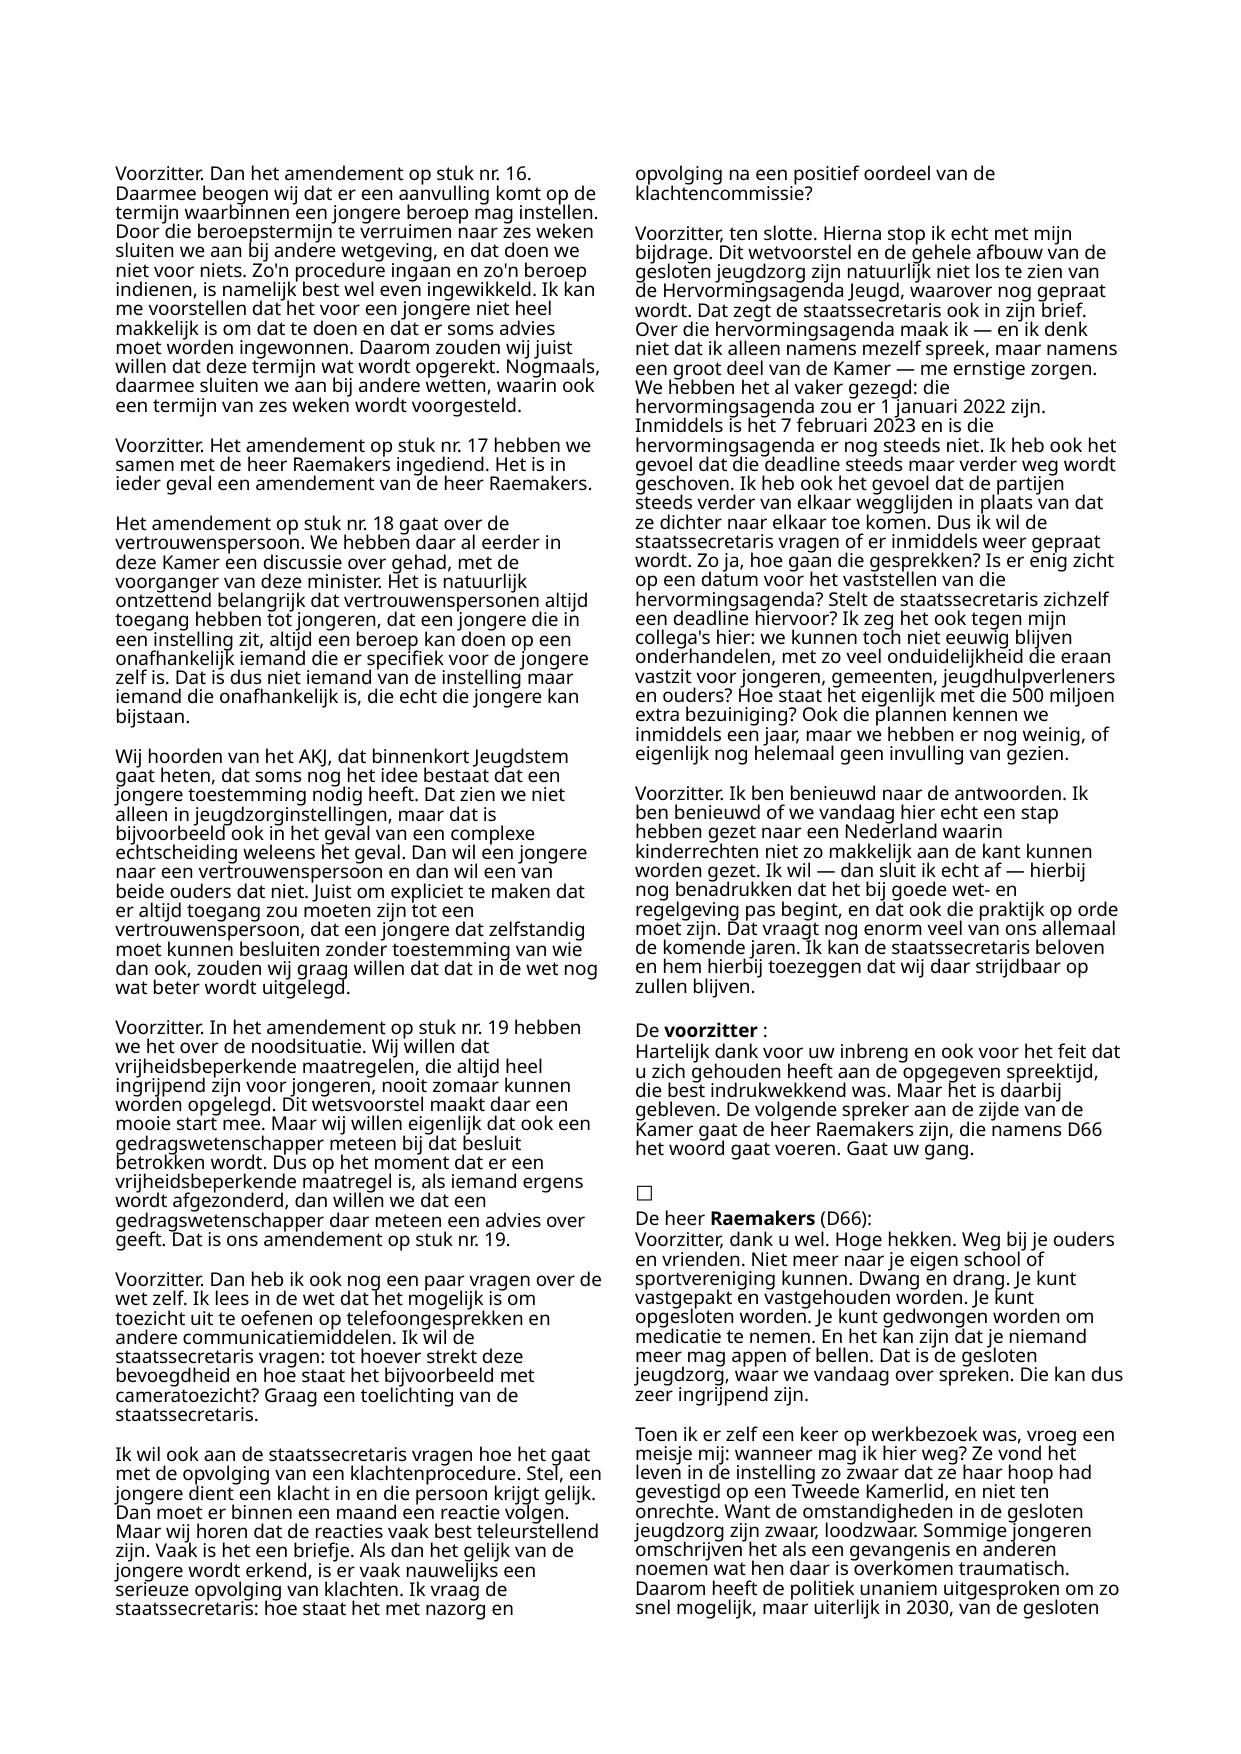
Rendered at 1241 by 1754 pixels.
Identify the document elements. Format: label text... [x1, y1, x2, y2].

text Toen ik er zelf een keer op werkbezoek was, vroeg een meisje mij: wanneer mag ik hier weg? Ze vond het leven in de instelling zo zwaar dat ze haar hoop had gevestigd op een Tweede Kamerlid, en niet ten onrechte. Want de omstandigheden in de gesloten jeugdzorg zijn zwaar, loodzwaar. Sommige jongeren omschrijven het als een gevangenis en anderen noemen wat hen daar is overkomen traumatisch. Daarom heeft de politiek unaniem uitgesproken om zo snel mogelijk, maar uiterlijk in 2030, van de gesloten [635, 1426, 1125, 1618]
text Voorzitter. Ik ben benieuwd naar de antwoorden. Ik ben benieuwd of we vandaag hier echt een stap hebben gezet naar een Nederland waarin kinderrechten niet zo makkelijk aan de kant kunnen worden gezet. Ik wil — dan sluit ik echt af — hierbij nog benadrukken dat het bij goede wet- en regelgeving pas begint, en dat ook die praktijk op orde moet zijn. Dat vraagt nog enorm veel van ons allemaal de komende jaren. Ik kan de staatssecretaris beloven en hem hierbij toezeggen dat wij daar strijdbaar op zullen blijven. [635, 785, 1125, 997]
text Hartelijk dank voor uw inbreng en ook voor het feit dat u zich gehouden heeft aan de opgegeven spreektijd, die best indrukwekkend was. Maar het is daarbij gebleven. De volgende spreker aan de zijde van de Kamer gaat de heer Raemakers zijn, die namens D66 het woord gaat voeren. Gaat uw gang. [635, 1043, 1125, 1159]
text Wij hoorden van het AKJ, dat binnenkort Jeugdstem gaat heten, dat soms nog het idee bestaat dat een jongere toestemming nodig heeft. Dat zien we niet alleen in jeugdzorginstellingen, maar dat is bijvoorbeeld ook in het geval van een complexe echtscheiding weleens het geval. Dan wil een jongere naar een vertrouwenspersoon en dan wil een van beide ouders dat niet. Juist om expliciet te maken dat er altijd toegang zou moeten zijn tot een vertrouwenspersoon, dat een jongere dat zelfstandig moet kunnen besluiten zonder toestemming van wie dan ook, zouden wij graag willen dat dat in de wet nog wat beter wordt uitgelegd. [115, 748, 605, 998]
text opvolging na een positief oordeel van de klachtencommissie? [635, 165, 1125, 204]
text Voorzitter. Dan heb ik ook nog een paar vragen over de wet zelf. Ik lees in de wet dat het mogelijk is om toezicht uit te oefenen op telefoongesprekken en andere communicatiemiddelen. Ik wil de staatssecretaris vragen: tot hoever strekt deze bevoegdheid en hoe staat het bijvoorbeeld met cameratoezicht? Graag een toelichting van de staatssecretaris. [115, 1271, 605, 1425]
text Voorzitter. In het amendement op stuk nr. 19 hebben we het over de noodsituatie. Wij willen dat vrijheidsbeperkende maatregelen, die altijd heel ingrijpend zijn voor jongeren, nooit zomaar kunnen worden opgelegd. Dit wetsvoorstel maakt daar een mooie start mee. Maar wij willen eigenlijk dat ook een gedragswetenschapper meteen bij dat besluit betrokken wordt. Dus op het moment dat er een vrijheidsbeperkende maatregel is, als iemand ergens wordt afgezonderd, dan willen we dat een gedragswetenschapper daar meteen een advies over geeft. Dat is ons amendement op stuk nr. 19. [115, 1019, 605, 1250]
text Het amendement op stuk nr. 18 gaat over de vertrouwenspersoon. We hebben daar al eerder in deze Kamer een discussie over gehad, met de voorganger van deze minister. Het is natuurlijk ontzettend belangrijk dat vertrouwenspersonen altijd toegang hebben tot jongeren, dat een jongere die in een instelling zit, altijd een beroep kan doen op een onafhankelijk iemand die er specifiek voor de jongere zelf is. Dat is dus niet iemand van de instelling maar iemand die onafhankelijk is, die echt die jongere kan bijstaan. [115, 515, 605, 727]
text De voorzitter : [635, 1018, 1125, 1043]
text Voorzitter. Dan het amendement op stuk nr. 16. Daarmee beogen wij dat er een aanvulling komt op de termijn waarbinnen een jongere beroep mag instellen. Door die beroepstermijn te verruimen naar zes weken sluiten we aan bij andere wetgeving, en dat doen we niet voor niets. Zo'n procedure ingaan en zo'n beroep indienen, is namelijk best wel even ingewikkeld. Ik kan me voorstellen dat het voor een jongere niet heel makkelijk is om dat te doen en dat er soms advies moet worden ingewonnen. Daarom zouden wij juist willen dat deze termijn wat wordt opgerekt. Nogmaals, daarmee sluiten we aan bij andere wetten, waarin ook een termijn van zes weken wordt voorgesteld. [115, 165, 605, 416]
text De heer Raemakers (D66): [635, 1206, 1125, 1231]
text ⬜ [635, 1180, 1125, 1206]
text Voorzitter. Het amendement op stuk nr. 17 hebben we samen met de heer Raemakers ingediend. Het is in ieder geval een amendement van de heer Raemakers. [115, 437, 605, 494]
text Voorzitter, dank u wel. Hoge hekken. Weg bij je ouders en vrienden. Niet meer naar je eigen school of sportvereniging kunnen. Dwang en drang. Je kunt vastgepakt en vastgehouden worden. Je kunt opgesloten worden. Je kunt gedwongen worden om medicatie te nemen. En het kan zijn dat je niemand meer mag appen of bellen. Dat is de gesloten jeugdzorg, waar we vandaag over spreken. Die kan dus zeer ingrijpend zijn. [635, 1231, 1125, 1405]
text Voorzitter, ten slotte. Hierna stop ik echt met mijn bijdrage. Dit wetvoorstel en de gehele afbouw van de gesloten jeugdzorg zijn natuurlijk niet los te zien van de Hervormingsagenda Jeugd, waarover nog gepraat wordt. Dat zegt de staatssecretaris ook in zijn brief. Over die hervormingsagenda maak ik — en ik denk niet dat ik alleen namens mezelf spreek, maar namens een groot deel van de Kamer — me ernstige zorgen. We hebben het al vaker gezegd: die hervormingsagenda zou er 1 januari 2022 zijn. Inmiddels is het 7 februari 2023 en is die hervormingsagenda er nog steeds niet. Ik heb ook het gevoel dat die deadline steeds maar verder weg wordt geschoven. Ik heb ook het gevoel dat de partijen steeds verder van elkaar wegglijden in plaats van dat ze dichter naar elkaar toe komen. Dus ik wil de staatssecretaris vragen of er inmiddels weer gepraat wordt. Zo ja, hoe gaan die gesprekken? Is er enig zicht op een datum voor het vaststellen van die hervormingsagenda? Stelt de staatssecretaris zichzelf een deadline hiervoor? Ik zeg het ook tegen mijn collega's hier: we kunnen toch niet eeuwig blijven onderhandelen, met zo veel onduidelijkheid die eraan vastzit voor jongeren, gemeenten, jeugdhulpverleners en ouders? Hoe staat het eigenlijk met die 500 miljoen extra bezuiniging? Ook die plannen kennen we inmiddels een jaar, maar we hebben er nog weinig, of eigenlijk nog helemaal geen invulling van gezien. [635, 224, 1125, 764]
text Ik wil ook aan de staatssecretaris vragen hoe het gaat met de opvolging van een klachtenprocedure. Stel, een jongere dient een klacht in en die persoon krijgt gelijk. Dan moet er binnen een maand een reactie volgen. Maar wij horen dat de reacties vaak best teleurstellend zijn. Vaak is het een briefje. Als dan het gelijk van de jongere wordt erkend, is er vaak nauwelijks een serieuze opvolging van klachten. Ik vraag de staatssecretaris: hoe staat het met nazorg en [115, 1446, 605, 1619]
